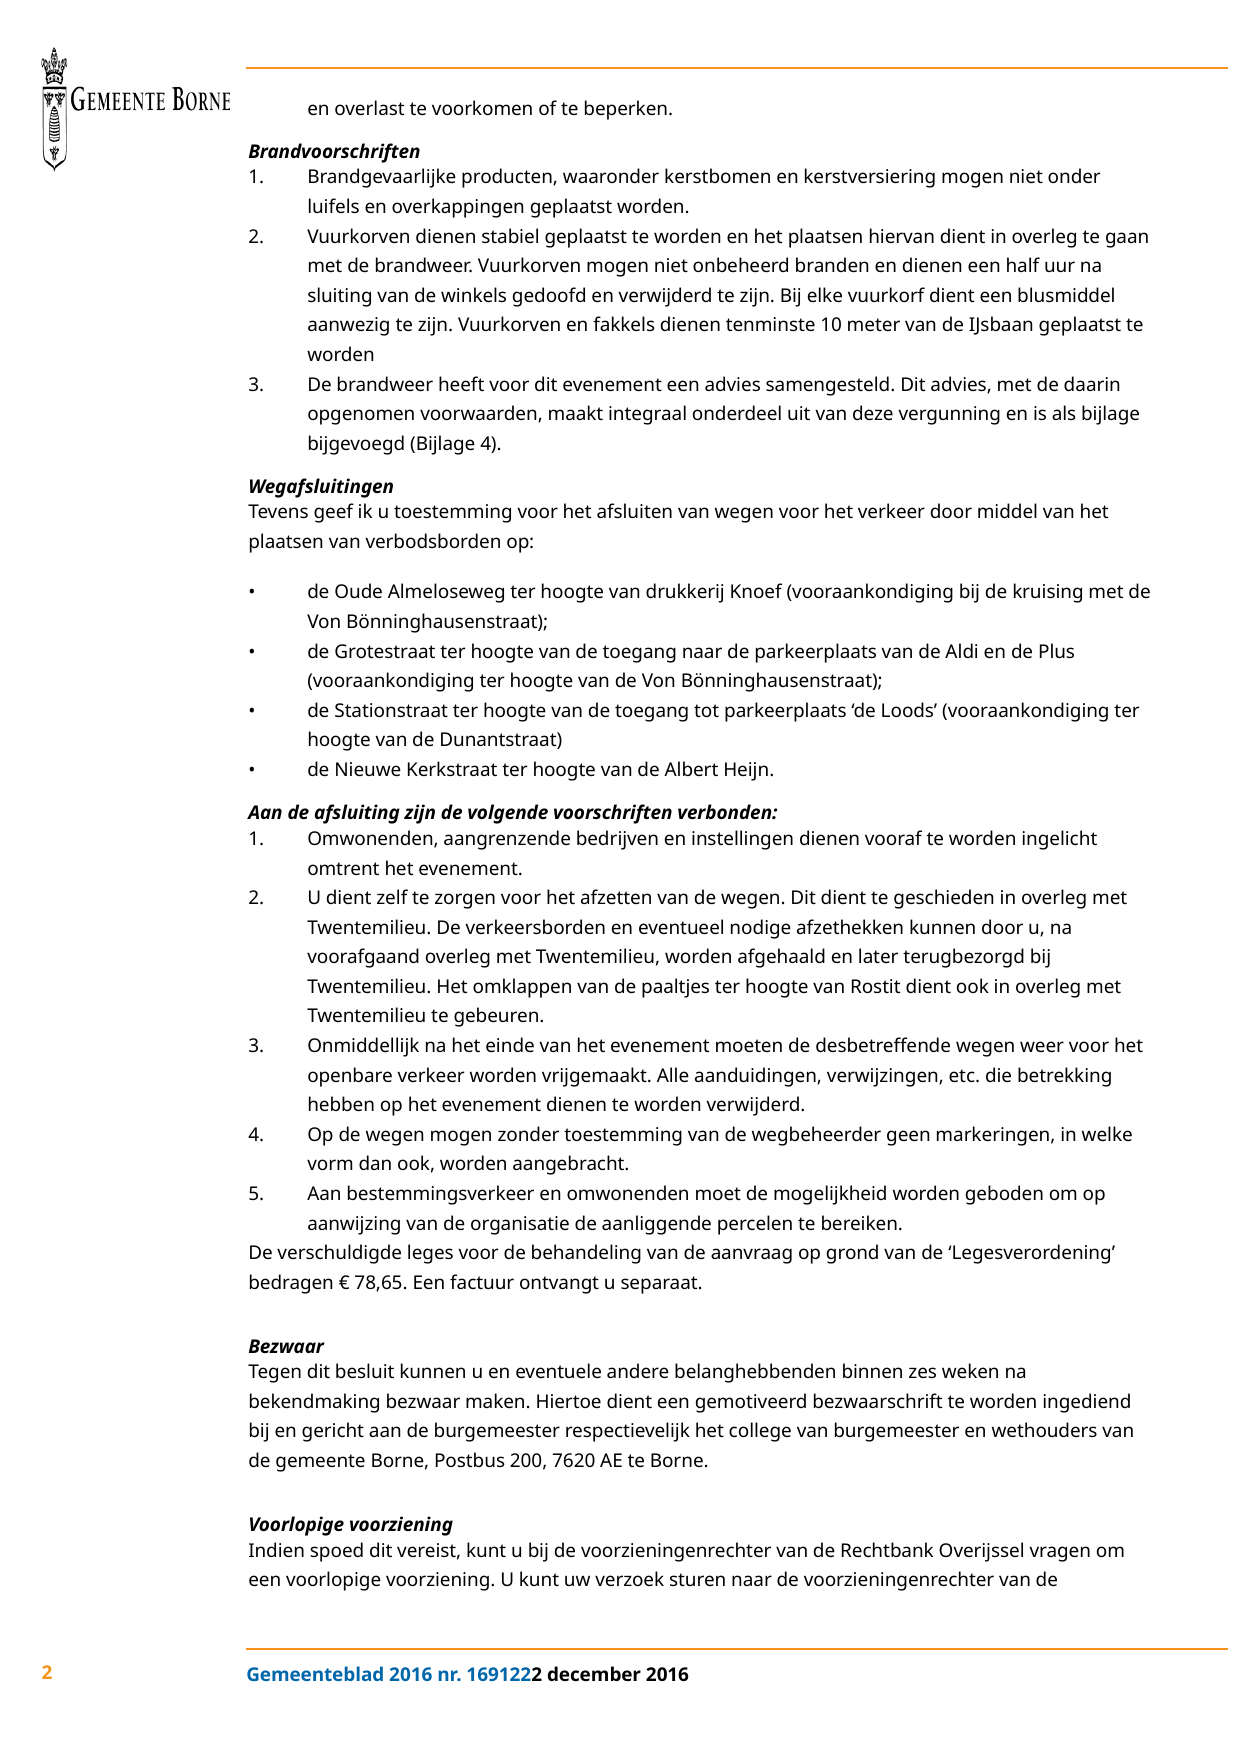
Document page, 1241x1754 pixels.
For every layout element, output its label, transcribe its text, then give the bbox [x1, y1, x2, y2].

text Tegen dit besluit kunnen u en eventuele andere belanghebbenden binnen zes weken na bekendmaking bezwaar maken. Hiertoe dient een gemotiveerd bezwaarschrift te worden ingediend bij en gericht aan de burgemeester respectievelijk het college van burgemeester en wethouders van de gemeente Borne, Postbus 200, 7620 AE te Borne. [248, 1358, 1152, 1473]
list U dient zelf te zorgen voor het afzetten van de wegen. Dit dient te geschieden in overleg met Twentemilieu. De verkeersborden en eventueel nodige afzethekken kunnen door u, na voorafgaand overleg met Twentemilieu, worden afgehaald en later terugbezorgd bij Twentemilieu. Het omklappen van de paaltjes ter hoogte van Rostit dient ook in overleg met Twentemilieu te gebeuren. [248, 884, 1152, 1028]
text Tevens geef ik u toestemming voor het afsluiten van wegen voor het verkeer door middel van het plaatsen van verbodsborden op: [248, 499, 1152, 554]
text Indien spoed dit vereist, kunt u bij de voorzieningenrechter van de Rechtbank Overijssel vragen om een voorlopige voorziening. U kunt uw verzoek sturen naar de voorzieningenrechter van de [248, 1537, 1152, 1592]
list Omwonenden, aangrenzende bedrijven en instellingen dienen vooraf te worden ingelicht omtrent het evenement. [248, 825, 1152, 880]
list en overlast te voorkomen of te beperken. [248, 95, 1152, 121]
list de Grotestraat ter hoogte van de toegang naar de parkeerplaats van de Aldi en de Plus (vooraankondiging ter hoogte van de Von Bönninghausenstraat); [248, 638, 1152, 693]
list Aan bestemmingsverkeer en omwonenden moet de mogelijkheid worden geboden om op aanwijzing van de organisatie de aanliggende percelen te bereiken. [248, 1180, 1152, 1235]
text Brandvoorschriften [248, 138, 1152, 164]
list de Nieuwe Kerkstraat ter hoogte van de Albert Heijn. [248, 756, 1152, 782]
text Bezwaar [248, 1333, 1152, 1358]
list de Stationstraat ter hoogte van de toegang tot parkeerplaats ‘de Loods’ (vooraankondiging ter hoogte van de Dunantstraat) [248, 697, 1152, 752]
list Brandgevaarlijke producten, waaronder kerstbomen en kerstversiering mogen niet onder luifels en overkappingen geplaatst worden. [248, 164, 1152, 219]
list Vuurkorven dienen stabiel geplaatst te worden en het plaatsen hiervan dient in overleg te gaan met de brandweer. Vuurkorven mogen niet onbeheerd branden en dienen een half uur na sluiting van de winkels gedoofd en verwijderd te zijn. Bij elke vuurkorf dient een blusmiddel aanwezig te zijn. Vuurkorven en fakkels dienen tenminste 10 meter van de IJsbaan geplaatst te worden [248, 223, 1152, 367]
text Aan de afsluiting zijn de volgende voorschriften verbonden: [248, 799, 1152, 825]
picture [41, 47, 231, 172]
list de Oude Almeloseweg ter hoogte van drukkerij Knoef (vooraankondiging bij de kruising met de Von Bönninghausenstraat); [248, 579, 1152, 634]
text De verschuldigde leges voor de behandeling van de aanvraag op grond van de ‘Legesverordening’ bedragen € 78,65. Een factuur ontvangt u separaat. [248, 1239, 1152, 1294]
list Op de wegen mogen zonder toestemming van de wegbeheerder geen markeringen, in welke vorm dan ook, worden aangebracht. [248, 1121, 1152, 1176]
list Onmiddellijk na het einde van het evenement moeten de desbetreffende wegen weer voor het openbare verkeer worden vrijgemaakt. Alle aanduidingen, verwijzingen, etc. die betrekking hebben op het evenement dienen te worden verwijderd. [248, 1032, 1152, 1117]
text Wegafsluitingen [248, 473, 1152, 499]
list De brandweer heeft voor dit evenement een advies samengesteld. Dit advies, met de daarin opgenomen voorwaarden, maakt integraal onderdeel uit van deze vergunning en is als bijlage bijgevoegd (Bijlage 4). [248, 371, 1152, 456]
text Voorlopige voorziening [248, 1511, 1152, 1537]
